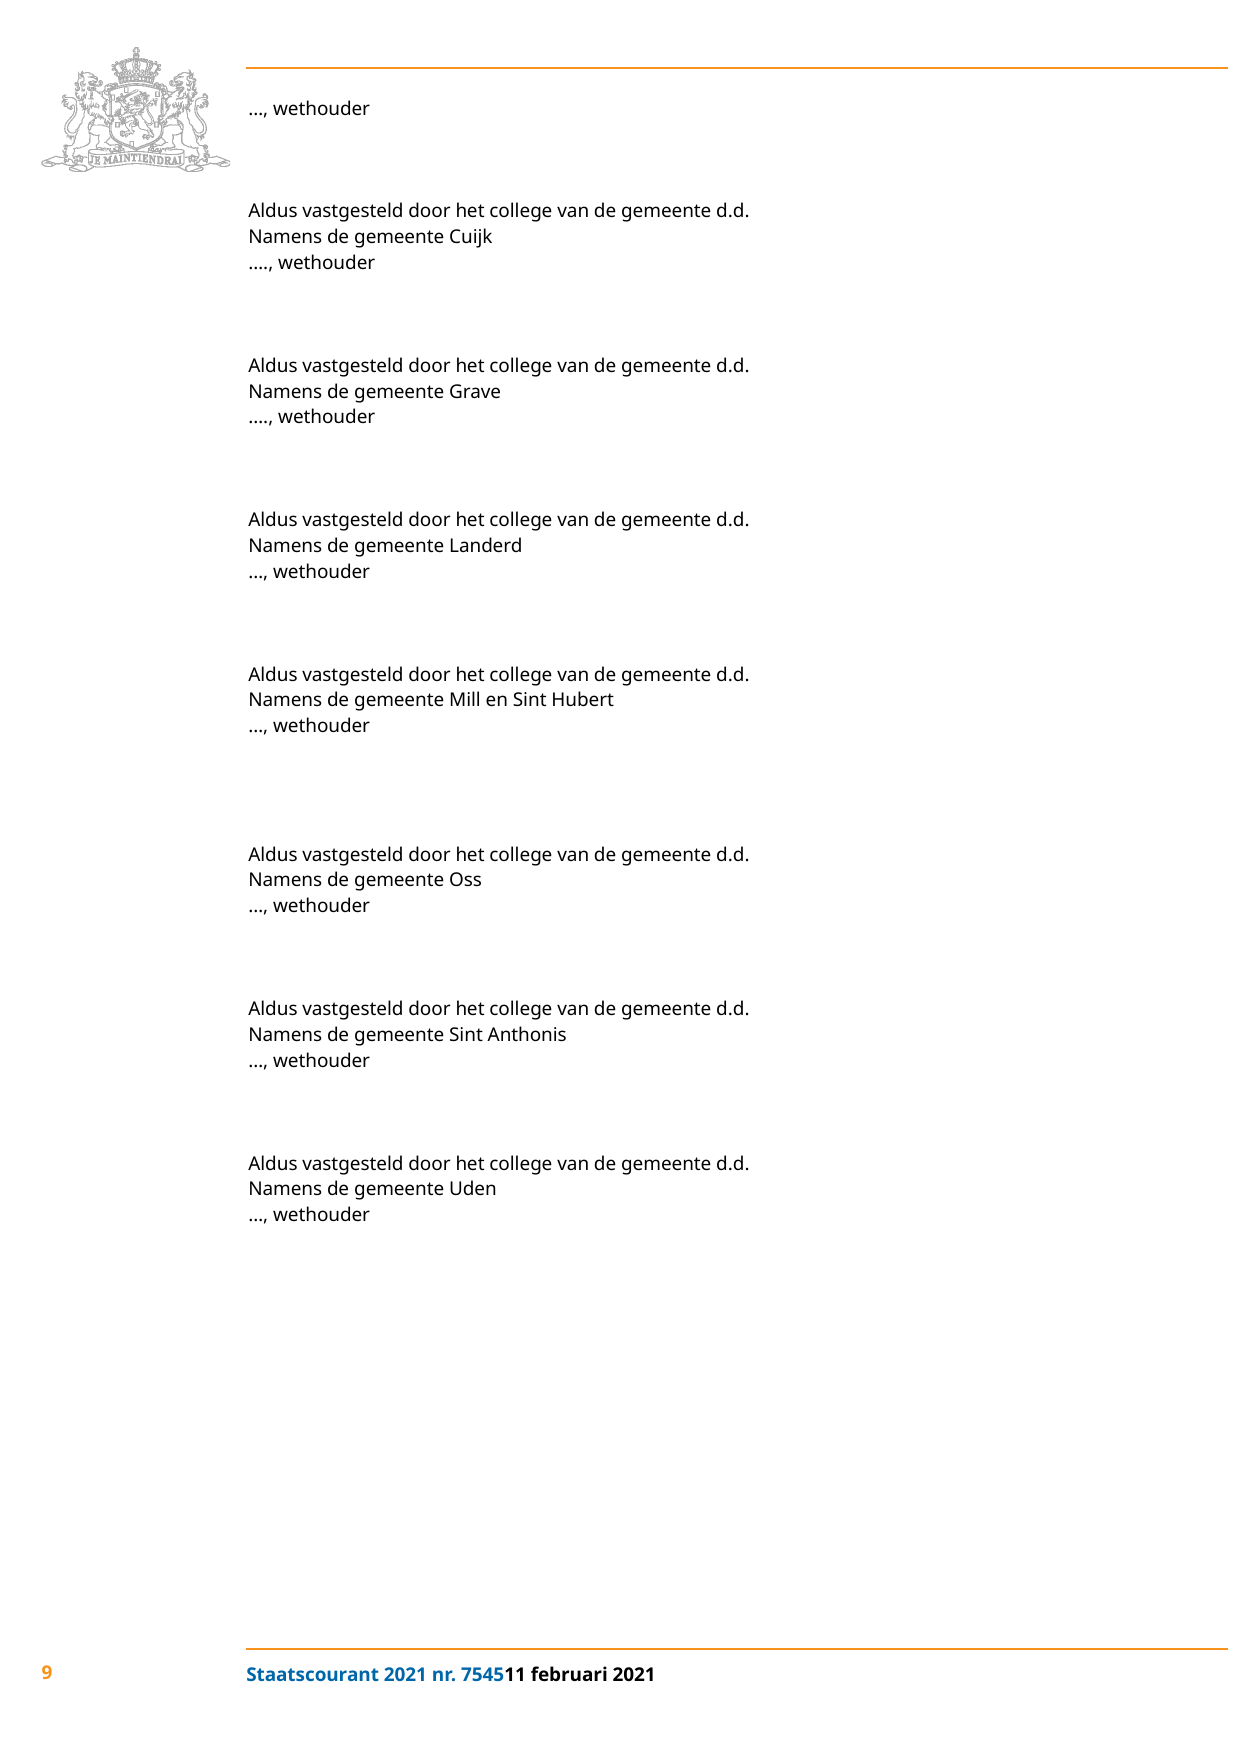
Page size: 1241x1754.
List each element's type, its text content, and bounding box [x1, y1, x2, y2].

text …., wethouder [248, 249, 1152, 275]
text …, wethouder [248, 712, 1152, 738]
text Namens de gemeente Uden [248, 1175, 1152, 1201]
text Namens de gemeente Mill en Sint Hubert [248, 687, 1152, 712]
picture [41, 47, 231, 172]
text …., wethouder [248, 403, 1152, 429]
text Aldus vastgesteld door het college van de gemeente d.d. [248, 841, 1152, 867]
text Namens de gemeente Landerd [248, 532, 1152, 558]
text …, wethouder [248, 558, 1152, 584]
text Aldus vastgesteld door het college van de gemeente d.d. [248, 198, 1152, 223]
text Aldus vastgesteld door het college van de gemeente d.d. [248, 352, 1152, 378]
text …, wethouder [248, 1047, 1152, 1072]
text Namens de gemeente Cuijk [248, 223, 1152, 249]
text Namens de gemeente Grave [248, 378, 1152, 403]
text …, wethouder [248, 892, 1152, 918]
text …, wethouder [248, 95, 1152, 121]
text Aldus vastgesteld door het college van de gemeente d.d. [248, 1150, 1152, 1175]
text Aldus vastgesteld door het college van de gemeente d.d. [248, 995, 1152, 1021]
text Aldus vastgesteld door het college van de gemeente d.d. [248, 506, 1152, 532]
text Aldus vastgesteld door het college van de gemeente d.d. [248, 661, 1152, 687]
text …, wethouder [248, 1201, 1152, 1227]
text Namens de gemeente Sint Anthonis [248, 1021, 1152, 1047]
text Namens de gemeente Oss [248, 867, 1152, 892]
